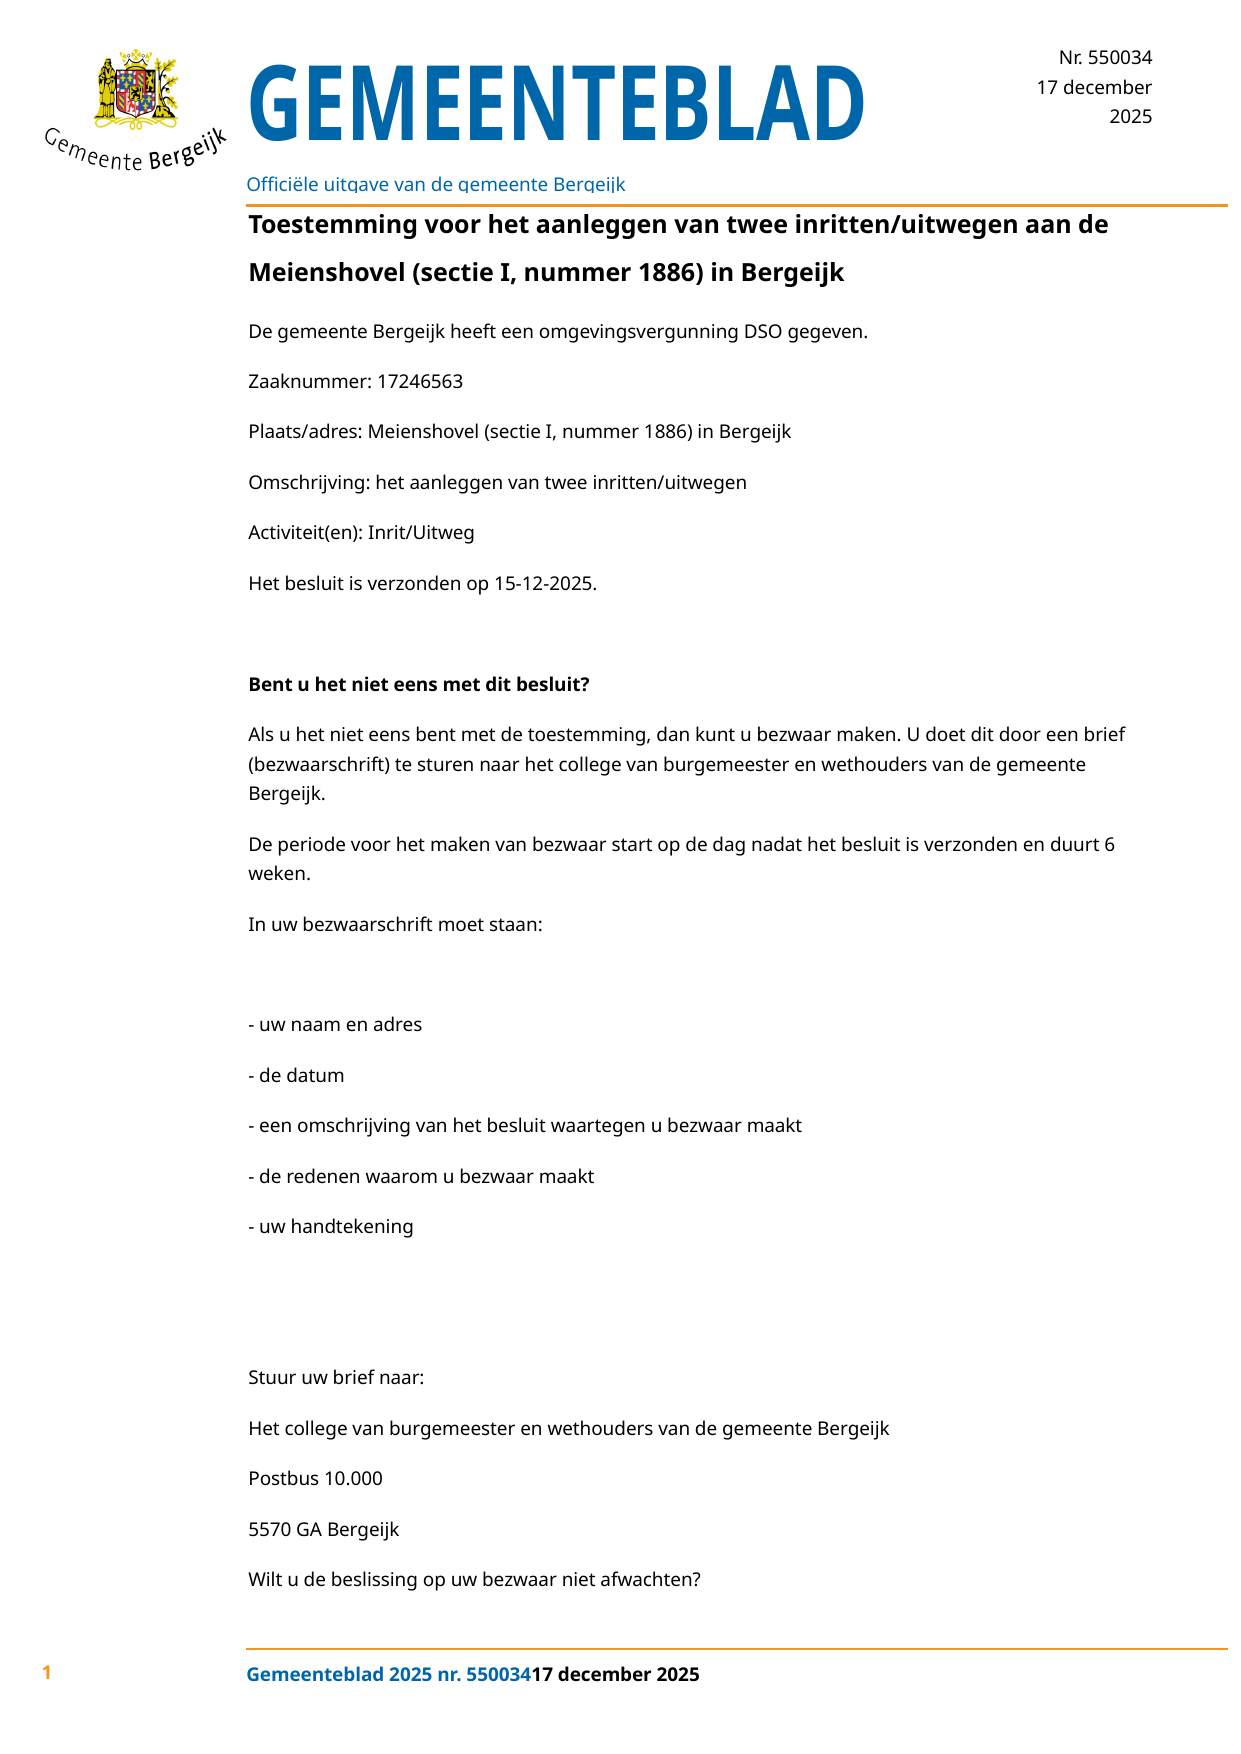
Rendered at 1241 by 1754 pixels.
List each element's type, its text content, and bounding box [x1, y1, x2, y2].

text Wilt u de beslissing op uw bezwaar niet afwachten? [248, 1566, 1152, 1592]
text Bent u het niet eens met dit besluit? [248, 671, 1152, 697]
text Omschrijving: het aanleggen van twee inritten/uitwegen [248, 469, 1152, 495]
text Het besluit is verzonden op 15-12-2025. [248, 570, 1152, 596]
text Het college van burgemeester en wethouders van de gemeente Bergeijk [248, 1415, 1152, 1441]
text De gemeente Bergeijk heeft een omgevingsvergunning DSO gegeven. [248, 318, 1152, 344]
text Activiteit(en): Inrit/Uitweg [248, 519, 1152, 545]
text - uw naam en adres [248, 1012, 1152, 1037]
text - uw handtekening [248, 1213, 1152, 1239]
text Stuur uw brief naar: [248, 1364, 1152, 1390]
text - een omschrijving van het besluit waartegen u bezwaar maakt [248, 1112, 1152, 1138]
text - de redenen waarom u bezwaar maakt [248, 1163, 1152, 1189]
text - de datum [248, 1062, 1152, 1088]
text Als u het niet eens bent met de toestemming, dan kunt u bezwaar maken. U doet dit door een brief (bezwaarschrift) te sturen naar het college van burgemeester en wethouders van de gemeente Bergeijk. [248, 721, 1152, 806]
text In uw bezwaarschrift moet staan: [248, 911, 1152, 937]
text Zaaknummer: 17246563 [248, 368, 1152, 394]
text 5570 GA Bergeijk [248, 1516, 1152, 1542]
picture [41, 47, 231, 172]
text De periode voor het maken van bezwaar start op de dag nadat het besluit is verzonden en duurt 6 weken. [248, 831, 1152, 886]
text Plaats/adres: Meienshovel (sectie I, nummer 1886) in Bergeijk [248, 419, 1152, 444]
text Postbus 10.000 [248, 1465, 1152, 1491]
text Toestemming voor het aanleggen van twee inritten/uitwegen aan de Meienshovel (sectie I, nummer 1886) in Bergeijk [248, 207, 1152, 288]
